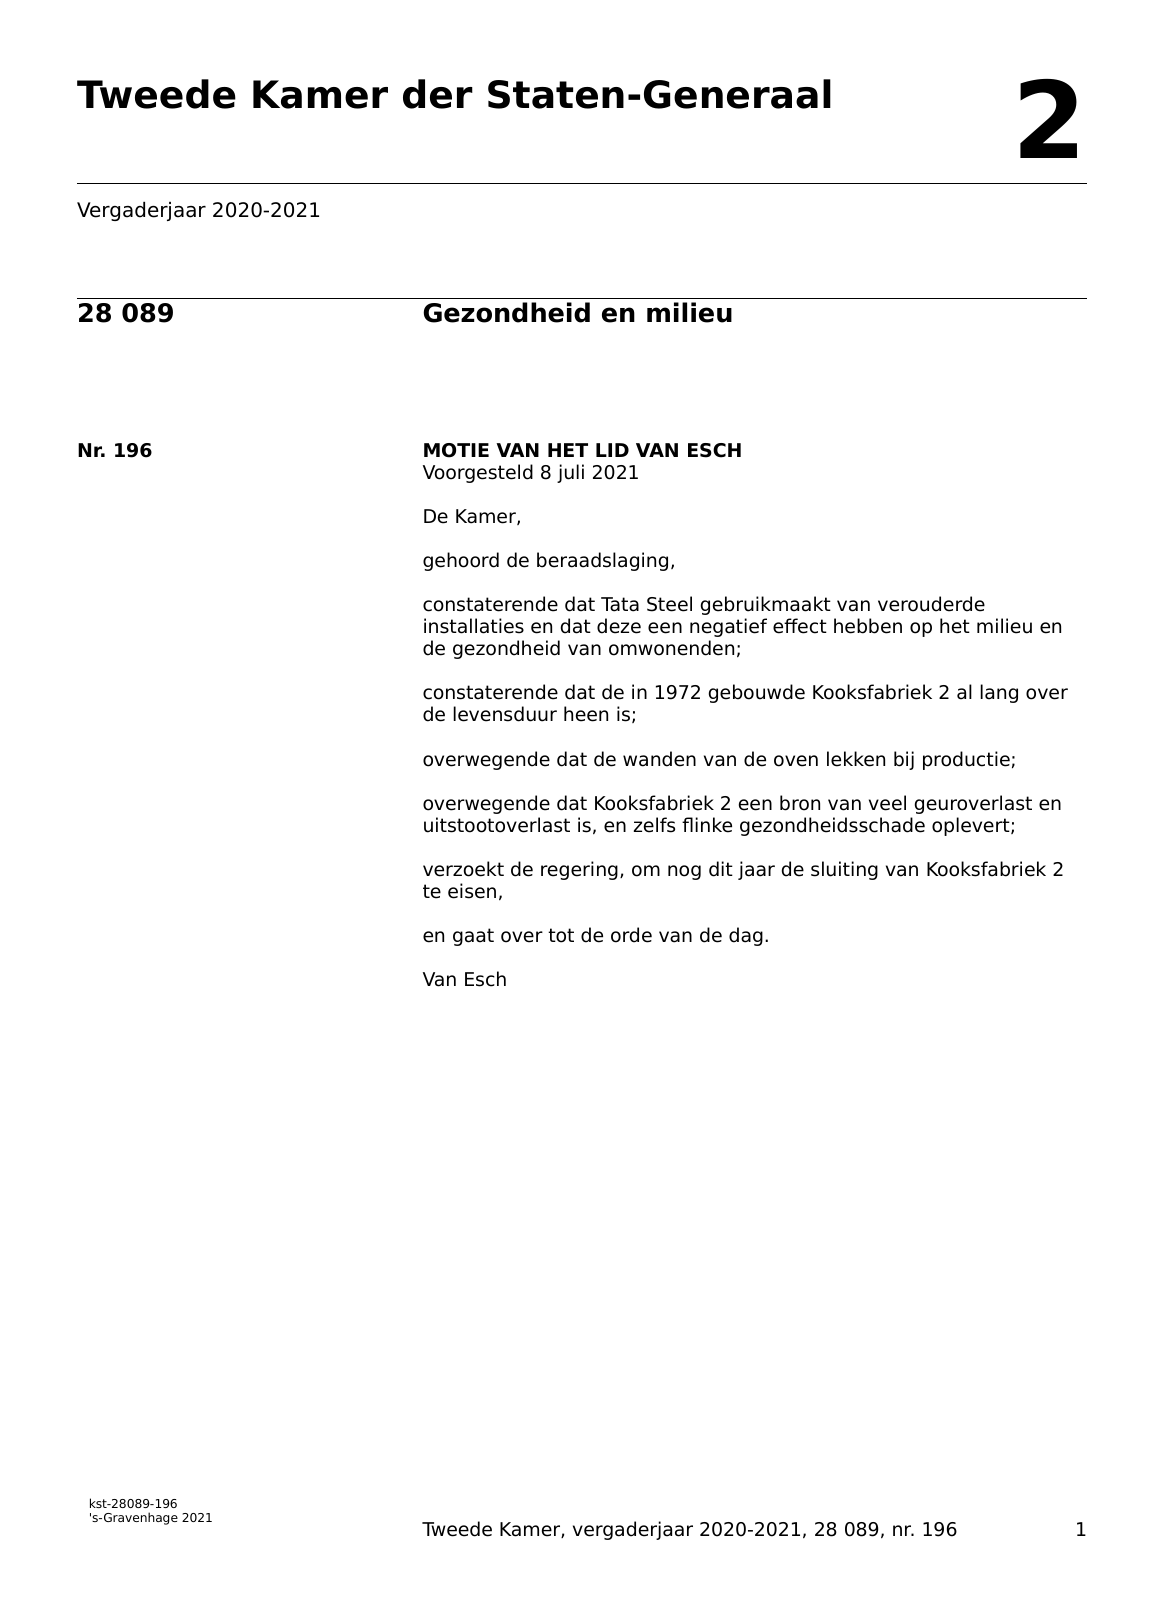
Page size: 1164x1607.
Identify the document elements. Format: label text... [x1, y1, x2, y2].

text overwegende dat de wanden van de oven lekken bij productie; [422, 748, 1087, 770]
text Van Esch [422, 969, 1087, 991]
table_header Tweede Kamer der Staten-Generaal [77, 59, 886, 183]
text verzoekt de regering, om nog dit jaar de sluiting van Kooksfabriek 2 te eisen, [422, 859, 1087, 903]
text constaterende dat de in 1972 gebouwde Kooksfabriek 2 al lang over de levensduur heen is; [422, 682, 1087, 726]
subtitle Nr. 196 MOTIE VAN HET LID VAN ESCH [77, 440, 1087, 462]
text 's-Gravenhage 2021 [88, 1511, 323, 1525]
text constaterende dat Tata Steel gebruikmaakt van verouderde installaties en dat deze een negatief effect hebben op het milieu en de gezondheid van omwonenden; [422, 594, 1087, 660]
text gehoord de beraadslaging, [422, 550, 1087, 572]
subtitle 28 089 Gezondheid en milieu [77, 299, 1087, 329]
text kst-28089-196 [88, 1497, 323, 1511]
text en gaat over tot de orde van de dag. [422, 925, 1087, 947]
text overwegende dat Kooksfabriek 2 een bron van veel geuroverlast en uitstootoverlast is, en zelfs flinke gezondheidsschade oplevert; [422, 793, 1087, 837]
table_header 2 [886, 59, 1087, 183]
table_cell Vergaderjaar 2020-2021 [77, 184, 1087, 298]
text Voorgesteld 8 juli 2021 [422, 462, 1087, 484]
text De Kamer, [422, 506, 1087, 528]
